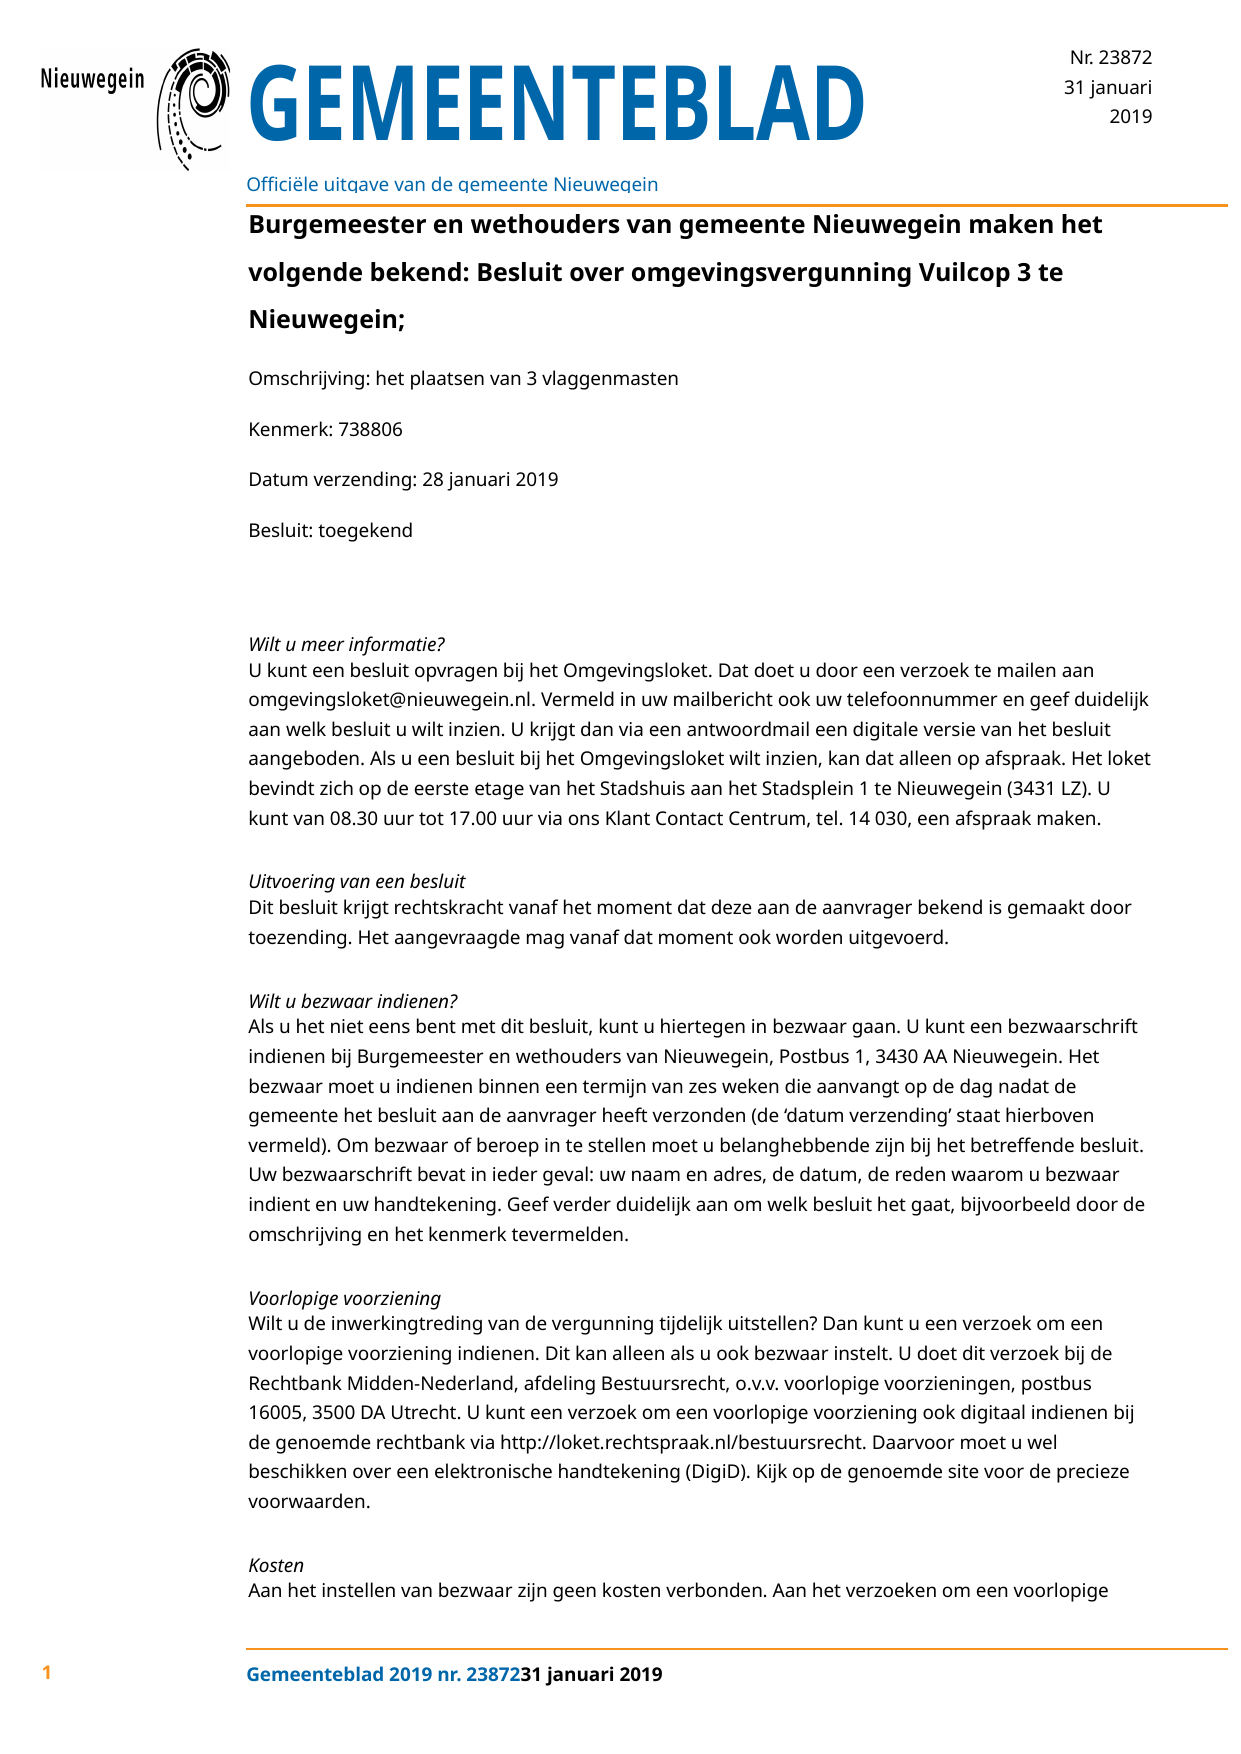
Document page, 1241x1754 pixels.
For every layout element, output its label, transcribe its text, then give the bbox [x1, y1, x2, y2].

text Besluit: toegekend [248, 517, 1152, 542]
text Kenmerk: 738806 [248, 416, 1152, 442]
text Kosten [248, 1552, 1152, 1578]
text Uitvoering van een besluit [248, 869, 1152, 894]
text Aan het instellen van bezwaar zijn geen kosten verbonden. Aan het verzoeken om een voorlopige [248, 1578, 1152, 1603]
text Omschrijving: het plaatsen van 3 vlaggenmasten [248, 366, 1152, 391]
text U kunt een besluit opvragen bij het Omgevingsloket. Dat doet u door een verzoek te mailen aan omgevingsloket@nieuwegein.nl. Vermeld in uw mailbericht ook uw telefoonnummer en geef duidelijk aan welk besluit u wilt inzien. U krijgt dan via een antwoordmail een digitale versie van het besluit aangeboden. Als u een besluit bij het Omgevingsloket wilt inzien, kan dat alleen op afspraak. Het loket bevindt zich op de eerste etage van het Stadshuis aan het Stadsplein 1 te Nieuwegein (3431 LZ). U kunt van 08.30 uur tot 17.00 uur via ons Klant Contact Centrum, tel. 14 030, een afspraak maken. [248, 657, 1152, 831]
picture [41, 47, 231, 172]
text Datum verzending: 28 januari 2019 [248, 466, 1152, 492]
text Wilt u de inwerkingtreding van de vergunning tijdelijk uitstellen? Dan kunt u een verzoek om een voorlopige voorziening indienen. Dit kan alleen als u ook bezwaar instelt. U doet dit verzoek bij de Rechtbank Midden-Nederland, afdeling Bestuursrecht, o.v.v. voorlopige voorzieningen, postbus 16005, 3500 DA Utrecht. U kunt een verzoek om een voorlopige voorziening ook digitaal indienen bij de genoemde rechtbank via http://loket.rechtspraak.nl/bestuursrecht. Daarvoor moet u wel beschikken over een elektronische handtekening (DigiD). Kijk op de genoemde site voor de precieze voorwaarden. [248, 1311, 1152, 1514]
text Wilt u bezwaar indienen? [248, 988, 1152, 1014]
text Dit besluit krijgt rechtskracht vanaf het moment dat deze aan de aanvrager bekend is gemaakt door toezending. Het aangevraagde mag vanaf dat moment ook worden uitgevoerd. [248, 894, 1152, 950]
text Burgemeester en wethouders van gemeente Nieuwegein maken het volgende bekend: Besluit over omgevingsvergunning Vuilcop 3 te Nieuwegein; [248, 207, 1152, 336]
text Voorlopige voorziening [248, 1285, 1152, 1311]
text Als u het niet eens bent met dit besluit, kunt u hiertegen in bezwaar gaan. U kunt een bezwaarschrift indienen bij Burgemeester en wethouders van Nieuwegein, Postbus 1, 3430 AA Nieuwegein. Het bezwaar moet u indienen binnen een termijn van zes weken die aanvangt op de dag nadat de gemeente het besluit aan de aanvrager heeft verzonden (de ‘datum verzending’ staat hierboven vermeld). Om bezwaar of beroep in te stellen moet u belanghebbende zijn bij het betreffende besluit. Uw bezwaarschrift bevat in ieder geval: uw naam en adres, de datum, de reden waarom u bezwaar indient en uw handtekening. Geef verder duidelijk aan om welk besluit het gaat, bijvoorbeeld door de omschrijving en het kenmerk tevermelden. [248, 1014, 1152, 1247]
text Wilt u meer informatie? [248, 631, 1152, 657]
